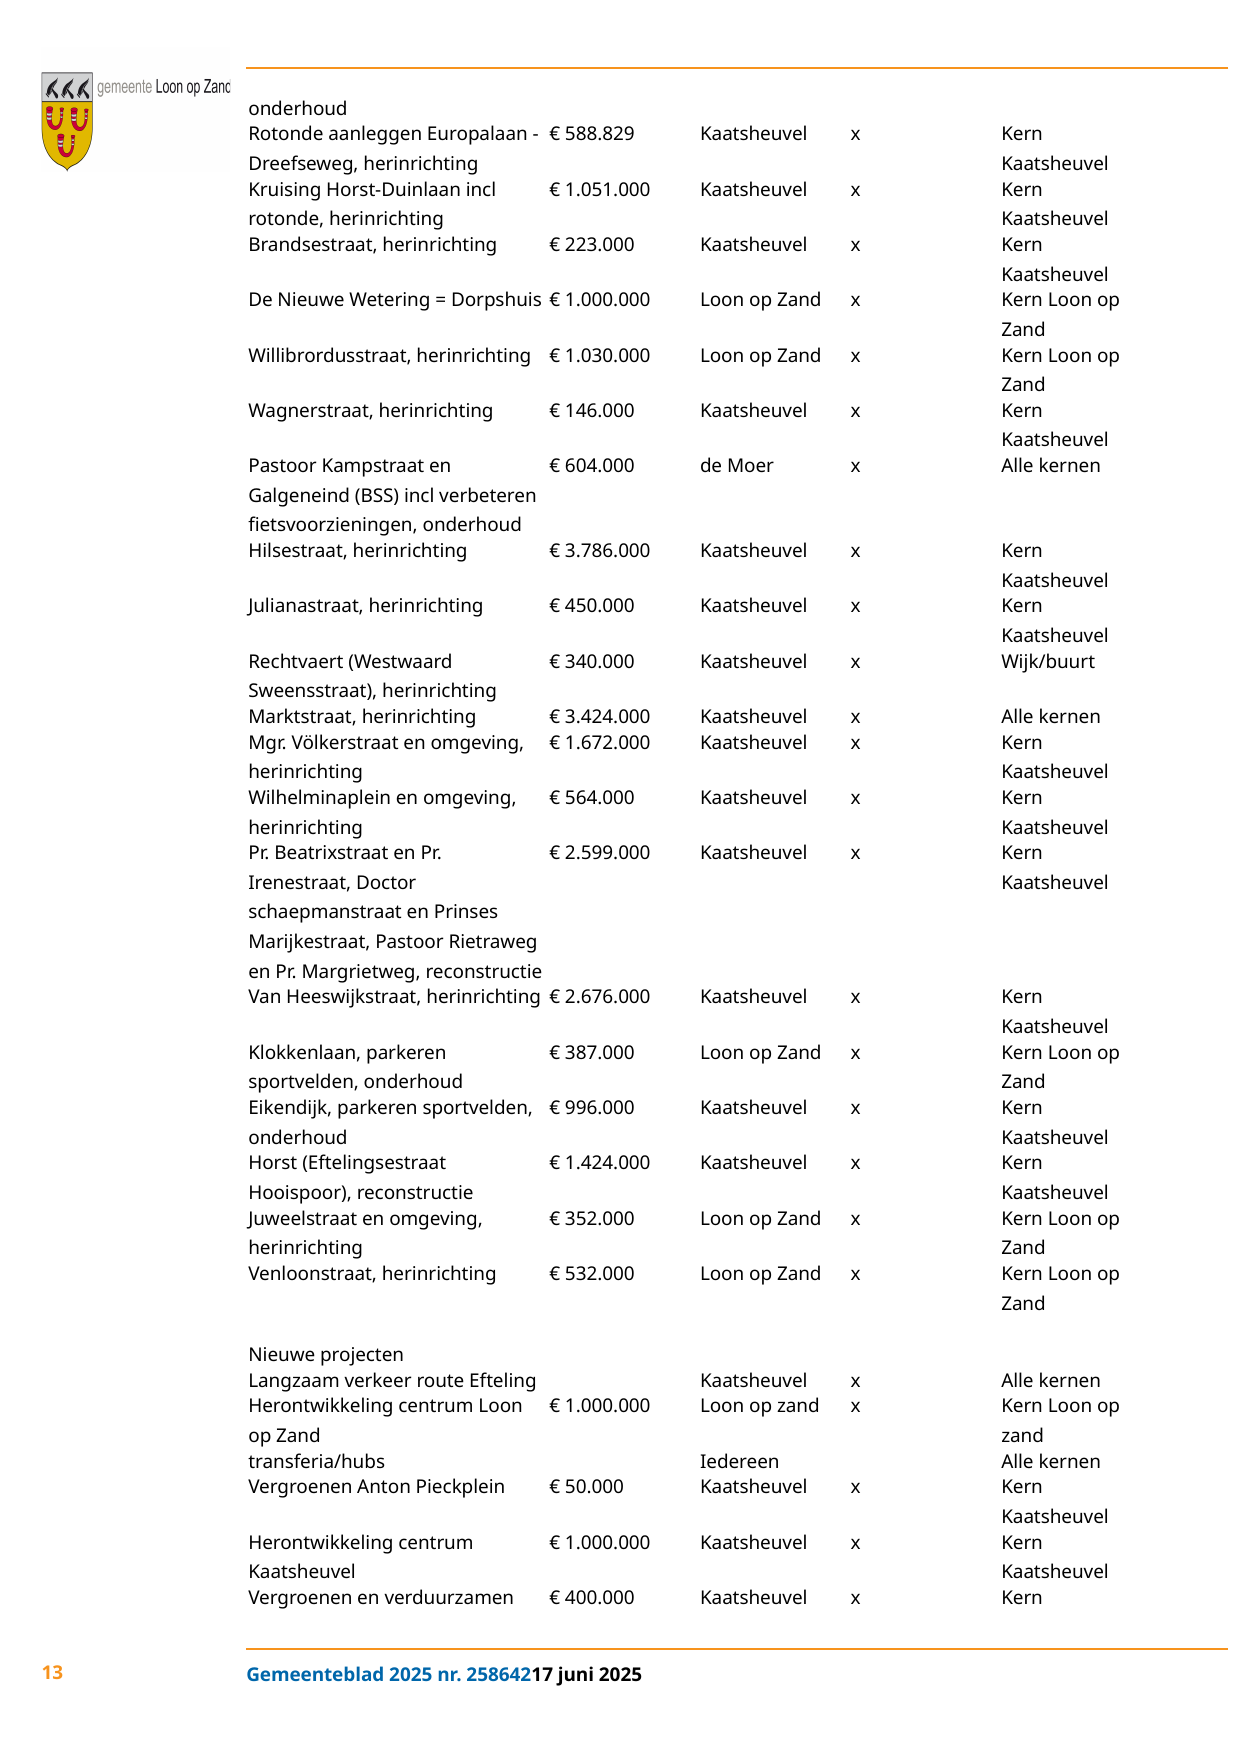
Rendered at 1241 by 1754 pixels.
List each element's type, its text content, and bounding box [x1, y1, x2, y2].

table_cell x [850, 1150, 1001, 1205]
table_cell Rechtvaert (Westwaard Sweensstraat), herinrichting [248, 648, 549, 703]
table_cell Brandsestraat, herinrichting [248, 231, 549, 286]
table_cell Kaatsheuvel [700, 1150, 850, 1205]
table_cell [248, 1316, 1152, 1341]
table_cell Herontwikkeling centrum Loon op Zand [248, 1393, 549, 1448]
table_cell x [850, 784, 1001, 839]
table_cell Kern Kaatsheuvel [1001, 1150, 1152, 1205]
table_cell Rotonde aanleggen Europalaan - Dreefseweg, herinrichting [248, 121, 549, 176]
table_cell € 146.000 [549, 397, 700, 452]
table_cell x [850, 1474, 1001, 1529]
table_cell € 400.000 [549, 1584, 700, 1610]
table_cell x [850, 231, 1001, 286]
table_cell x [850, 286, 1001, 342]
table_cell € 50.000 [549, 1474, 700, 1529]
table_cell [549, 1448, 700, 1474]
table_cell Kern Kaatsheuvel [1001, 1529, 1152, 1584]
table_cell Alle kernen [1001, 1367, 1152, 1393]
table_cell x [850, 537, 1001, 593]
table_cell € 532.000 [549, 1260, 700, 1316]
table_cell € 1.030.000 [549, 342, 700, 397]
table_cell Kern Loon op Zand [1001, 1205, 1152, 1260]
table_cell € 564.000 [549, 784, 700, 839]
table_cell Kern Kaatsheuvel [1001, 1474, 1152, 1529]
table_cell Kern Kaatsheuvel [1001, 984, 1152, 1039]
table_cell De Nieuwe Wetering = Dorpshuis [248, 286, 549, 342]
table_cell Eikendijk, parkeren sportvelden, onderhoud [248, 1094, 549, 1149]
table_cell Nieuwe projecten [248, 1341, 1152, 1367]
table_cell € 3.786.000 [549, 537, 700, 593]
table_cell x [850, 1367, 1001, 1393]
table_cell onderhoud [248, 95, 549, 121]
table_cell € 1.000.000 [549, 1529, 700, 1584]
table_cell transferia/hubs [248, 1448, 549, 1474]
table_cell € 1.000.000 [549, 1393, 700, 1448]
table_cell Loon op Zand [700, 286, 850, 342]
table_cell x [850, 1094, 1001, 1149]
table_cell Herontwikkeling centrum Kaatsheuvel [248, 1529, 549, 1584]
table_cell x [850, 1205, 1001, 1260]
table_cell Loon op Zand [700, 1039, 850, 1094]
table_cell Kaatsheuvel [700, 121, 850, 176]
table_cell Kern Loon op Zand [1001, 342, 1152, 397]
table_cell x [850, 121, 1001, 176]
table_cell Alle kernen [1001, 703, 1152, 729]
table_cell Kaatsheuvel [700, 593, 850, 648]
table_cell Wijk/buurt [1001, 648, 1152, 703]
table_cell Kern [1001, 1584, 1152, 1610]
table_cell Iedereen [700, 1448, 850, 1474]
table_cell [1001, 95, 1152, 121]
table_cell Vergroenen Anton Pieckplein [248, 1474, 549, 1529]
table_cell € 2.676.000 [549, 984, 700, 1039]
table_cell x [850, 1529, 1001, 1584]
table_cell Klokkenlaan, parkeren sportvelden, onderhoud [248, 1039, 549, 1094]
table_cell x [850, 397, 1001, 452]
table_cell € 340.000 [549, 648, 700, 703]
table_cell Kaatsheuvel [700, 176, 850, 231]
table_cell € 223.000 [549, 231, 700, 286]
table_cell Kaatsheuvel [700, 984, 850, 1039]
table_cell Alle kernen [1001, 1448, 1152, 1474]
table_cell € 450.000 [549, 593, 700, 648]
table_cell Kern Loon op Zand [1001, 286, 1152, 342]
table_cell Kaatsheuvel [700, 840, 850, 984]
table_cell x [850, 593, 1001, 648]
table_cell € 1.051.000 [549, 176, 700, 231]
table_cell Kaatsheuvel [700, 1584, 850, 1610]
table_cell Juweelstraat en omgeving, herinrichting [248, 1205, 549, 1260]
table_cell Wagnerstraat, herinrichting [248, 397, 549, 452]
table_cell Venloonstraat, herinrichting [248, 1260, 549, 1316]
table_cell Mgr. Völkerstraat en omgeving, herinrichting [248, 729, 549, 784]
table_cell € 996.000 [549, 1094, 700, 1149]
table_cell Kern Kaatsheuvel [1001, 784, 1152, 839]
table_cell Kern Kaatsheuvel [1001, 840, 1152, 984]
table_cell Kaatsheuvel [700, 537, 850, 593]
table_cell Kaatsheuvel [700, 703, 850, 729]
table_cell € 1.000.000 [549, 286, 700, 342]
table_cell Kaatsheuvel [700, 648, 850, 703]
table_cell € 604.000 [549, 453, 700, 537]
table_cell Loon op zand [700, 1393, 850, 1448]
table_cell Kaatsheuvel [700, 729, 850, 784]
table_cell Pr. Beatrixstraat en Pr. Irenestraat, Doctor schaepmanstraat en Prinses Marijkestraat, Pastoor Rietraweg en Pr. Margrietweg, reconstructie [248, 840, 549, 984]
table_cell Julianastraat, herinrichting [248, 593, 549, 648]
table_cell € 3.424.000 [549, 703, 700, 729]
table_cell € 2.599.000 [549, 840, 700, 984]
table_cell Alle kernen [1001, 453, 1152, 537]
table_cell x [850, 648, 1001, 703]
picture [41, 47, 231, 172]
table_cell [549, 1367, 700, 1393]
table_cell Kern Loon op Zand [1001, 1039, 1152, 1094]
table_cell Kaatsheuvel [700, 397, 850, 452]
table_cell x [850, 840, 1001, 984]
table_cell Kern Loon op Zand [1001, 1260, 1152, 1316]
table_cell Kern Kaatsheuvel [1001, 1094, 1152, 1149]
table_cell € 588.829 [549, 121, 700, 176]
table_cell Kaatsheuvel [700, 784, 850, 839]
table_cell x [850, 1393, 1001, 1448]
table_cell Loon op Zand [700, 1205, 850, 1260]
table_cell x [850, 1039, 1001, 1094]
table_cell Willibrordusstraat, herinrichting [248, 342, 549, 397]
table_cell Pastoor Kampstraat en Galgeneind (BSS) incl verbeteren fietsvoorzieningen, onderhoud [248, 453, 549, 537]
table_cell € 1.424.000 [549, 1150, 700, 1205]
table_cell € 1.672.000 [549, 729, 700, 784]
table_cell Loon op Zand [700, 1260, 850, 1316]
table_cell Kern Kaatsheuvel [1001, 729, 1152, 784]
table_cell € 352.000 [549, 1205, 700, 1260]
table_cell Langzaam verkeer route Efteling [248, 1367, 549, 1393]
table_cell x [850, 1260, 1001, 1316]
table_cell Kern Loon op zand [1001, 1393, 1152, 1448]
table_cell x [850, 342, 1001, 397]
table_cell Kaatsheuvel [700, 1367, 850, 1393]
table_cell [549, 95, 700, 121]
table_cell x [850, 453, 1001, 537]
table_cell Marktstraat, herinrichting [248, 703, 549, 729]
table_cell Loon op Zand [700, 342, 850, 397]
table_cell Kern Kaatsheuvel [1001, 397, 1152, 452]
table_cell Vergroenen en verduurzamen [248, 1584, 549, 1610]
table_cell Kaatsheuvel [700, 231, 850, 286]
table_cell Kern Kaatsheuvel [1001, 593, 1152, 648]
table_cell Wilhelminaplein en omgeving, herinrichting [248, 784, 549, 839]
table_cell Kern Kaatsheuvel [1001, 121, 1152, 176]
table_cell Kern Kaatsheuvel [1001, 537, 1152, 593]
table_cell Kern Kaatsheuvel [1001, 176, 1152, 231]
table_cell x [850, 703, 1001, 729]
table_cell Kaatsheuvel [700, 1094, 850, 1149]
table_cell x [850, 729, 1001, 784]
table_cell Van Heeswijkstraat, herinrichting [248, 984, 549, 1039]
table_cell Kaatsheuvel [700, 1474, 850, 1529]
table_cell [700, 95, 850, 121]
table_cell x [850, 984, 1001, 1039]
table_cell Horst (Eftelingsestraat Hooispoor), reconstructie [248, 1150, 549, 1205]
table_cell Hilsestraat, herinrichting [248, 537, 549, 593]
table_cell Kruising Horst-Duinlaan incl rotonde, herinrichting [248, 176, 549, 231]
table_cell [850, 1448, 1001, 1474]
table_cell Kern Kaatsheuvel [1001, 231, 1152, 286]
table_cell [850, 95, 1001, 121]
table_cell Kaatsheuvel [700, 1529, 850, 1584]
table_cell x [850, 1584, 1001, 1610]
table_cell de Moer [700, 453, 850, 537]
table_cell x [850, 176, 1001, 231]
table_cell € 387.000 [549, 1039, 700, 1094]
